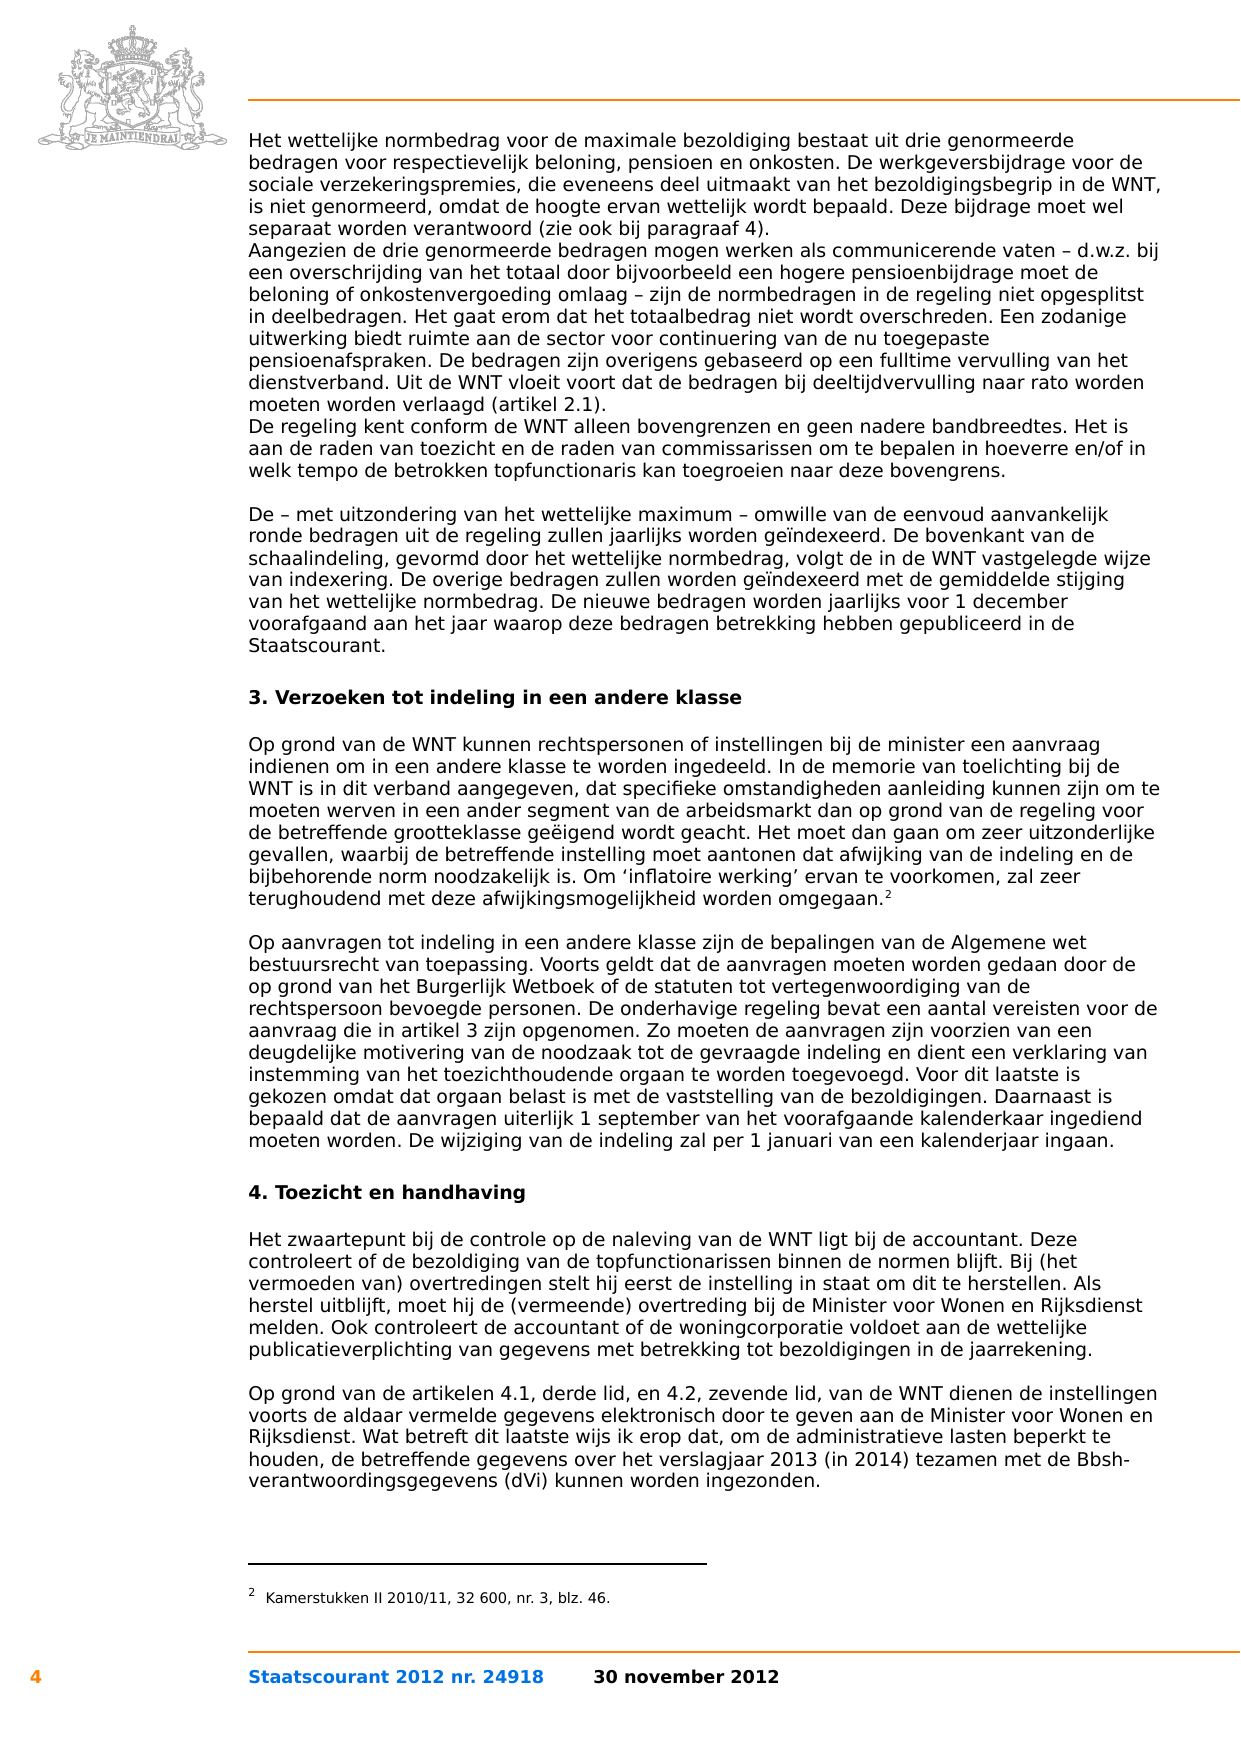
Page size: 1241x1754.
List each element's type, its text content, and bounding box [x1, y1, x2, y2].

subtitle 3. Verzoeken tot indeling in een andere klasse [248, 687, 1163, 709]
text Kamerstukken II 2010/11, 32 600, nr. 3, blz. 46. [248, 1586, 1163, 1608]
text Het wettelijke normbedrag voor de maximale bezoldiging bestaat uit drie genormeerde bedragen voor respectievelijk beloning, pensioen en onkosten. De werkgeversbijdrage voor de sociale verzekeringspremies, die eveneens deel uitmaakt van het bezoldigingsbegrip in de WNT, is niet genormeerd, omdat de hoogte ervan wettelijk wordt bepaald. Deze bijdrage moet wel separaat worden verantwoord (zie ook bij paragraaf 4). [248, 130, 1163, 240]
text Op aanvragen tot indeling in een andere klasse zijn de bepalingen van de Algemene wet bestuursrecht van toepassing. Voorts geldt dat de aanvragen moeten worden gedaan door de op grond van het Burgerlijk Wetboek of de statuten tot vertegenwoordiging van de rechtspersoon bevoegde personen. De onderhavige regeling bevat een aantal vereisten voor de aanvraag die in artikel 3 zijn opgenomen. Zo moeten de aanvragen zijn voorzien van een deugdelijke motivering van de noodzaak tot de gevraagde indeling en dient een verklaring van instemming van het toezichthoudende orgaan te worden toegevoegd. Voor dit laatste is gekozen omdat dat orgaan belast is met de vaststelling van de bezoldigingen. Daarnaast is bepaald dat de aanvragen uiterlijk 1 september van het voorafgaande kalenderkaar ingediend moeten worden. De wijziging van de indeling zal per 1 januari van een kalenderjaar ingaan. [248, 932, 1163, 1152]
text Het zwaartepunt bij de controle op de naleving van de WNT ligt bij de accountant. Deze controleert of de bezoldiging van de topfunctionarissen binnen de normen blijft. Bij (het vermoeden van) overtredingen stelt hij eerst de instelling in staat om dit te herstellen. Als herstel uitblijft, moet hij de (vermeende) overtreding bij de Minister voor Wonen en Rijksdienst melden. Ook controleert de accountant of de woningcorporatie voldoet aan de wettelijke publicatieverplichting van gegevens met betrekking tot bezoldigingen in de jaarrekening. [248, 1229, 1163, 1361]
text De – met uitzondering van het wettelijke maximum – omwille van de eenvoud aanvankelijk ronde bedragen uit de regeling zullen jaarlijks worden geïndexeerd. De bovenkant van de schaalindeling, gevormd door het wettelijke normbedrag, volgt de in de WNT vastgelegde wijze van indexering. De overige bedragen zullen worden geïndexeerd met de gemiddelde stijging van het wettelijke normbedrag. De nieuwe bedragen worden jaarlijks voor 1 december voorafgaand aan het jaar waarop deze bedragen betrekking hebben gepubliceerd in de Staatscourant. [248, 503, 1163, 657]
text Op grond van de artikelen 4.1, derde lid, en 4.2, zevende lid, van de WNT dienen de instellingen voorts de aldaar vermelde gegevens elektronisch door te geven aan de Minister voor Wonen en Rijksdienst. Wat betreft dit laatste wijs ik erop dat, om de administratieve lasten beperkt te houden, de betreffende gegevens over het verslagjaar 2013 (in 2014) tezamen met de Bbsh-verantwoordingsgegevens (dVi) kunnen worden ingezonden. [248, 1382, 1163, 1492]
text De regeling kent conform de WNT alleen bovengrenzen en geen nadere bandbreedtes. Het is aan de raden van toezicht en de raden van commissarissen om te bepalen in hoeverre en/of in welk tempo de betrokken topfunctionaris kan toegroeien naar deze bovengrens. [248, 416, 1163, 482]
text Op grond van de WNT kunnen rechtspersonen of instellingen bij de minister een aanvraag indienen om in een andere klasse te worden ingedeeld. In de memorie van toelichting bij de WNT is in dit verband aangegeven, dat specifieke omstandigheden aanleiding kunnen zijn om te moeten werven in een ander segment van de arbeidsmarkt dan op grond van de regeling voor de betreffende grootteklasse geëigend wordt geacht. Het moet dan gaan om zeer uitzonderlijke gevallen, waarbij de betreffende instelling moet aantonen dat afwijking van de indeling en de bijbehorende norm noodzakelijk is. Om ‘inflatoire werking’ ervan te voorkomen, zal zeer terughoudend met deze afwijkingsmogelijkheid worden omgegaan. [248, 734, 1163, 910]
text Aangezien de drie genormeerde bedragen mogen werken als communicerende vaten – d.w.z. bij een overschrijding van het totaal door bijvoorbeeld een hogere pensioenbijdrage moet de beloning of onkostenvergoeding omlaag – zijn de normbedragen in de regeling niet opgesplitst in deelbedragen. Het gaat erom dat het totaalbedrag niet wordt overschreden. Een zodanige uitwerking biedt ruimte aan de sector voor continuering van de nu toegepaste pensioenafspraken. De bedragen zijn overigens gebaseerd op een fulltime vervulling van het dienstverband. Uit de WNT vloeit voort dat de bedragen bij deeltijdvervulling naar rato worden moeten worden verlaagd (artikel 2.1). [248, 240, 1163, 416]
picture [38, 25, 227, 150]
subtitle 4. Toezicht en handhaving [248, 1182, 1163, 1204]
